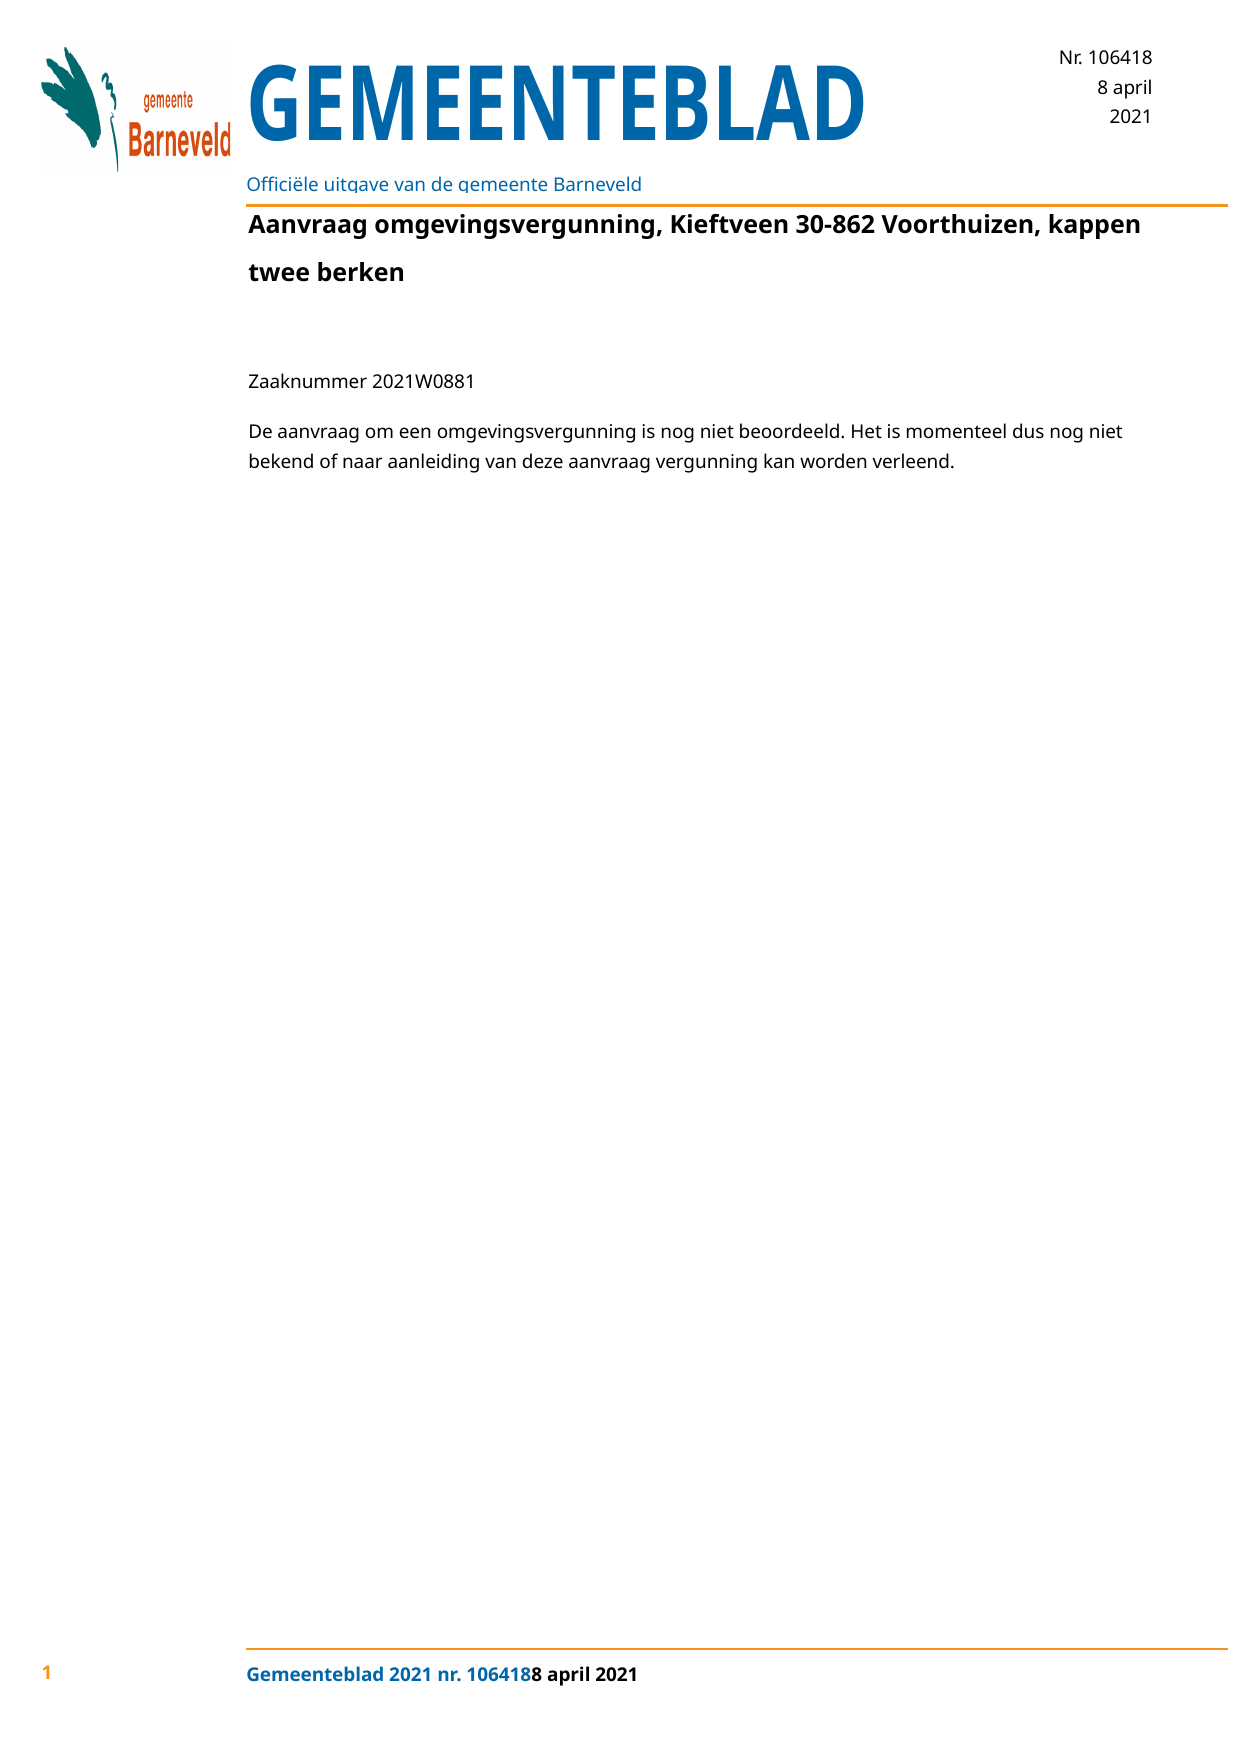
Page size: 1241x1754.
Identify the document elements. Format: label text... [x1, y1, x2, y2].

text De aanvraag om een omgevingsvergunning is nog niet beoordeeld. Het is momenteel dus nog niet bekend of naar aanleiding van deze aanvraag vergunning kan worden verleend. [248, 419, 1152, 474]
picture [41, 47, 231, 172]
text Aanvraag omgevingsvergunning, Kieftveen 30-862 Voorthuizen, kappen twee berken [248, 207, 1152, 288]
text Zaaknummer 2021W0881 [248, 368, 1152, 394]
